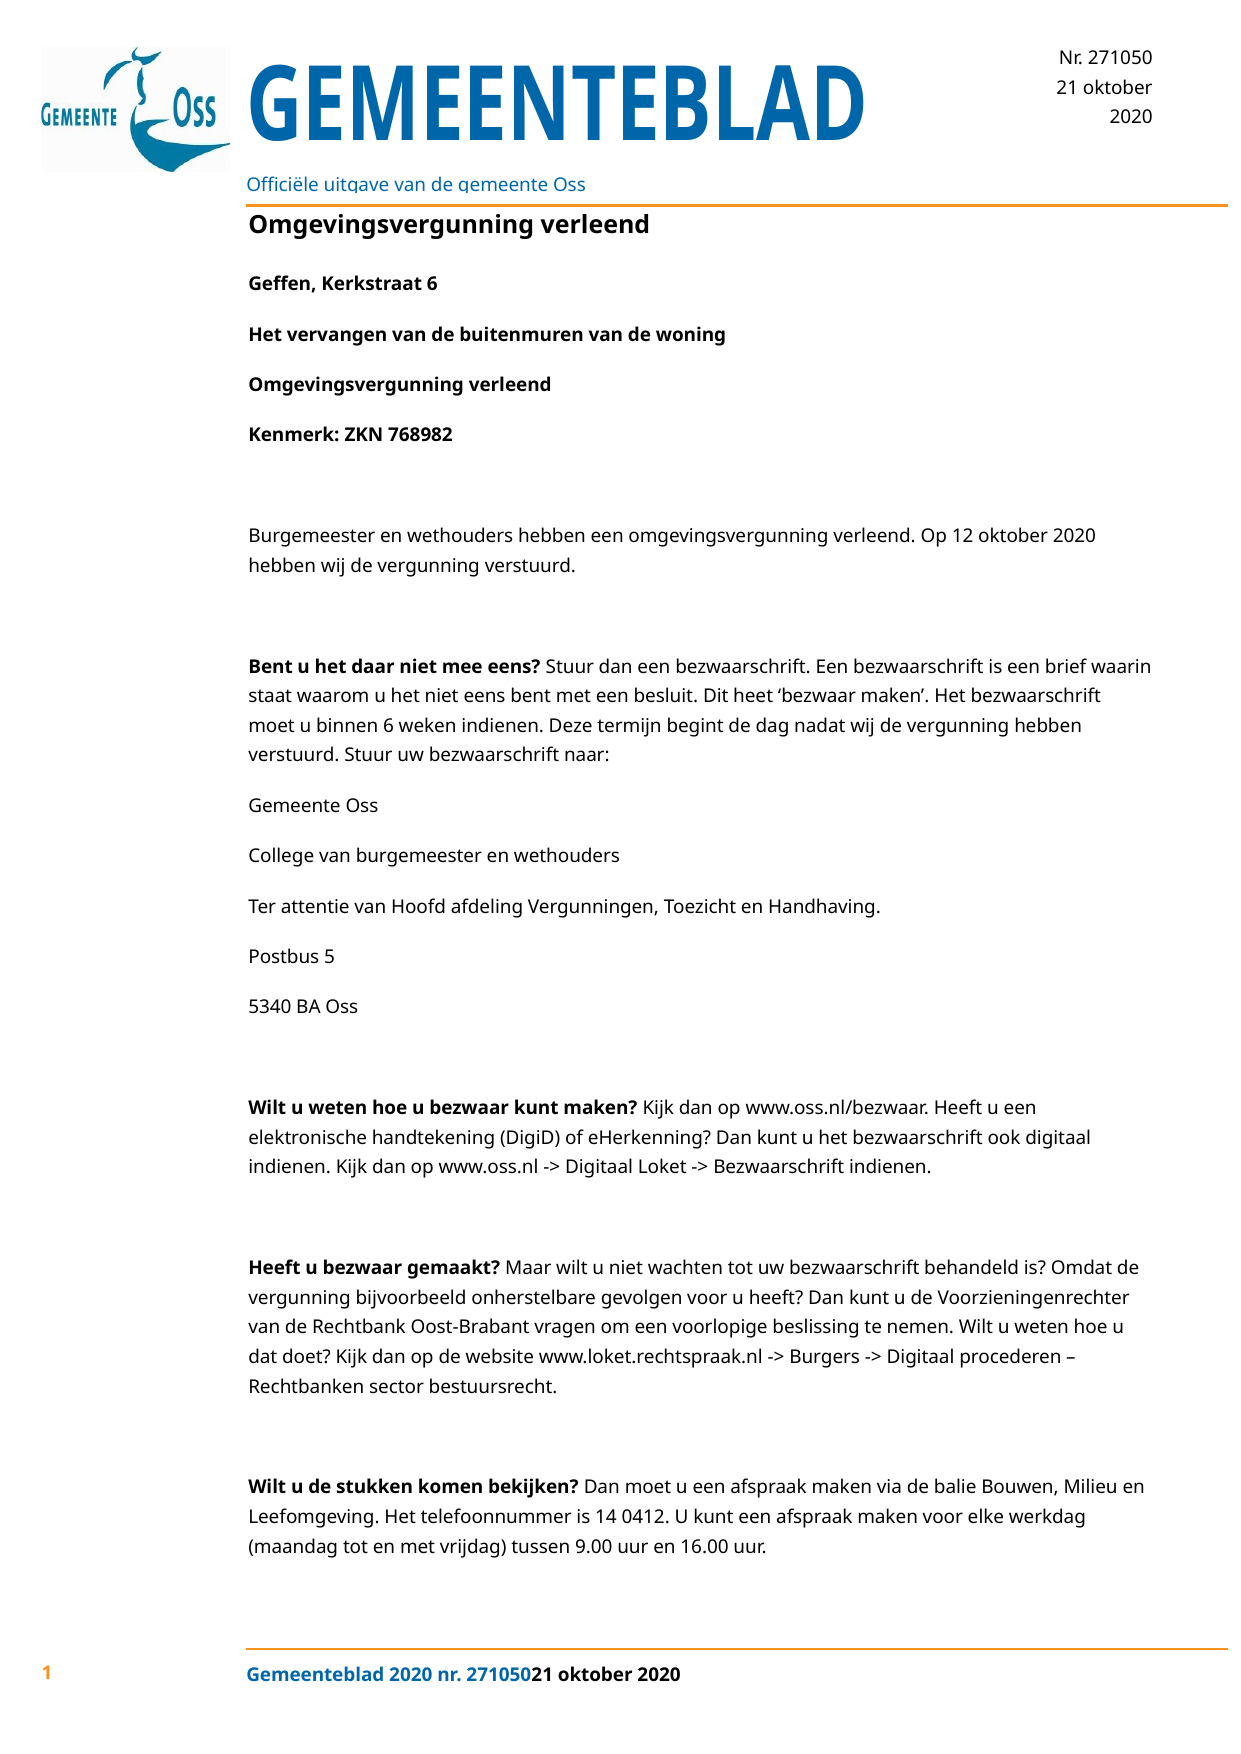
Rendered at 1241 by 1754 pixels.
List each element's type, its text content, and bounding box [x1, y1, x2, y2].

text Wilt u weten hoe u bezwaar kunt maken? Kijk dan op www.oss.nl/bezwaar. Heeft u een elektronische handtekening (DigiD) of eHerkenning? Dan kunt u het bezwaarschrift ook digitaal indienen. Kijk dan op www.oss.nl -> Digitaal Loket -> Bezwaarschrift indienen. [248, 1094, 1152, 1179]
text Ter attentie van Hoofd afdeling Vergunningen, Toezicht en Handhaving. [248, 893, 1152, 918]
text College van burgemeester en wethouders [248, 842, 1152, 868]
text Kenmerk: ZKN 768982 [248, 422, 1152, 447]
text Het vervangen van de buitenmuren van de woning [248, 321, 1152, 346]
text Omgevingsvergunning verleend [248, 371, 1152, 397]
text Wilt u de stukken komen bekijken? Dan moet u een afspraak maken via de balie Bouwen, Milieu en Leefomgeving. Het telefoonnummer is 14 0412. U kunt een afspraak maken voor elke werkdag (maandag tot en met vrijdag) tussen 9.00 uur en 16.00 uur. [248, 1474, 1152, 1558]
picture [41, 47, 231, 172]
text Bent u het daar niet mee eens? Stuur dan een bezwaarschrift. Een bezwaarschrift is een brief waarin staat waarom u het niet eens bent met een besluit. Dit heet ‘bezwaar maken’. Het bezwaarschrift moet u binnen 6 weken indienen. Deze termijn begint de dag nadat wij de vergunning hebben verstuurd. Stuur uw bezwaarschrift naar: [248, 653, 1152, 767]
text Omgevingsvergunning verleend [248, 207, 1152, 241]
text 5340 BA Oss [248, 994, 1152, 1019]
text Gemeente Oss [248, 792, 1152, 818]
text Heeft u bezwaar gemaakt? Maar wilt u niet wachten tot uw bezwaarschrift behandeld is? Omdat de vergunning bijvoorbeeld onherstelbare gevolgen voor u heeft? Dan kunt u de Voorzieningenrechter van de Rechtbank Oost-Brabant vragen om een voorlopige beslissing te nemen. Wilt u weten hoe u dat doet? Kijk dan op de website www.loket.rechtspraak.nl -> Burgers -> Digitaal procederen – Rechtbanken sector bestuursrecht. [248, 1254, 1152, 1398]
text Geffen, Kerkstraat 6 [248, 270, 1152, 296]
text Postbus 5 [248, 943, 1152, 969]
text Burgemeester en wethouders hebben een omgevingsvergunning verleend. Op 12 oktober 2020 hebben wij de vergunning verstuurd. [248, 522, 1152, 578]
